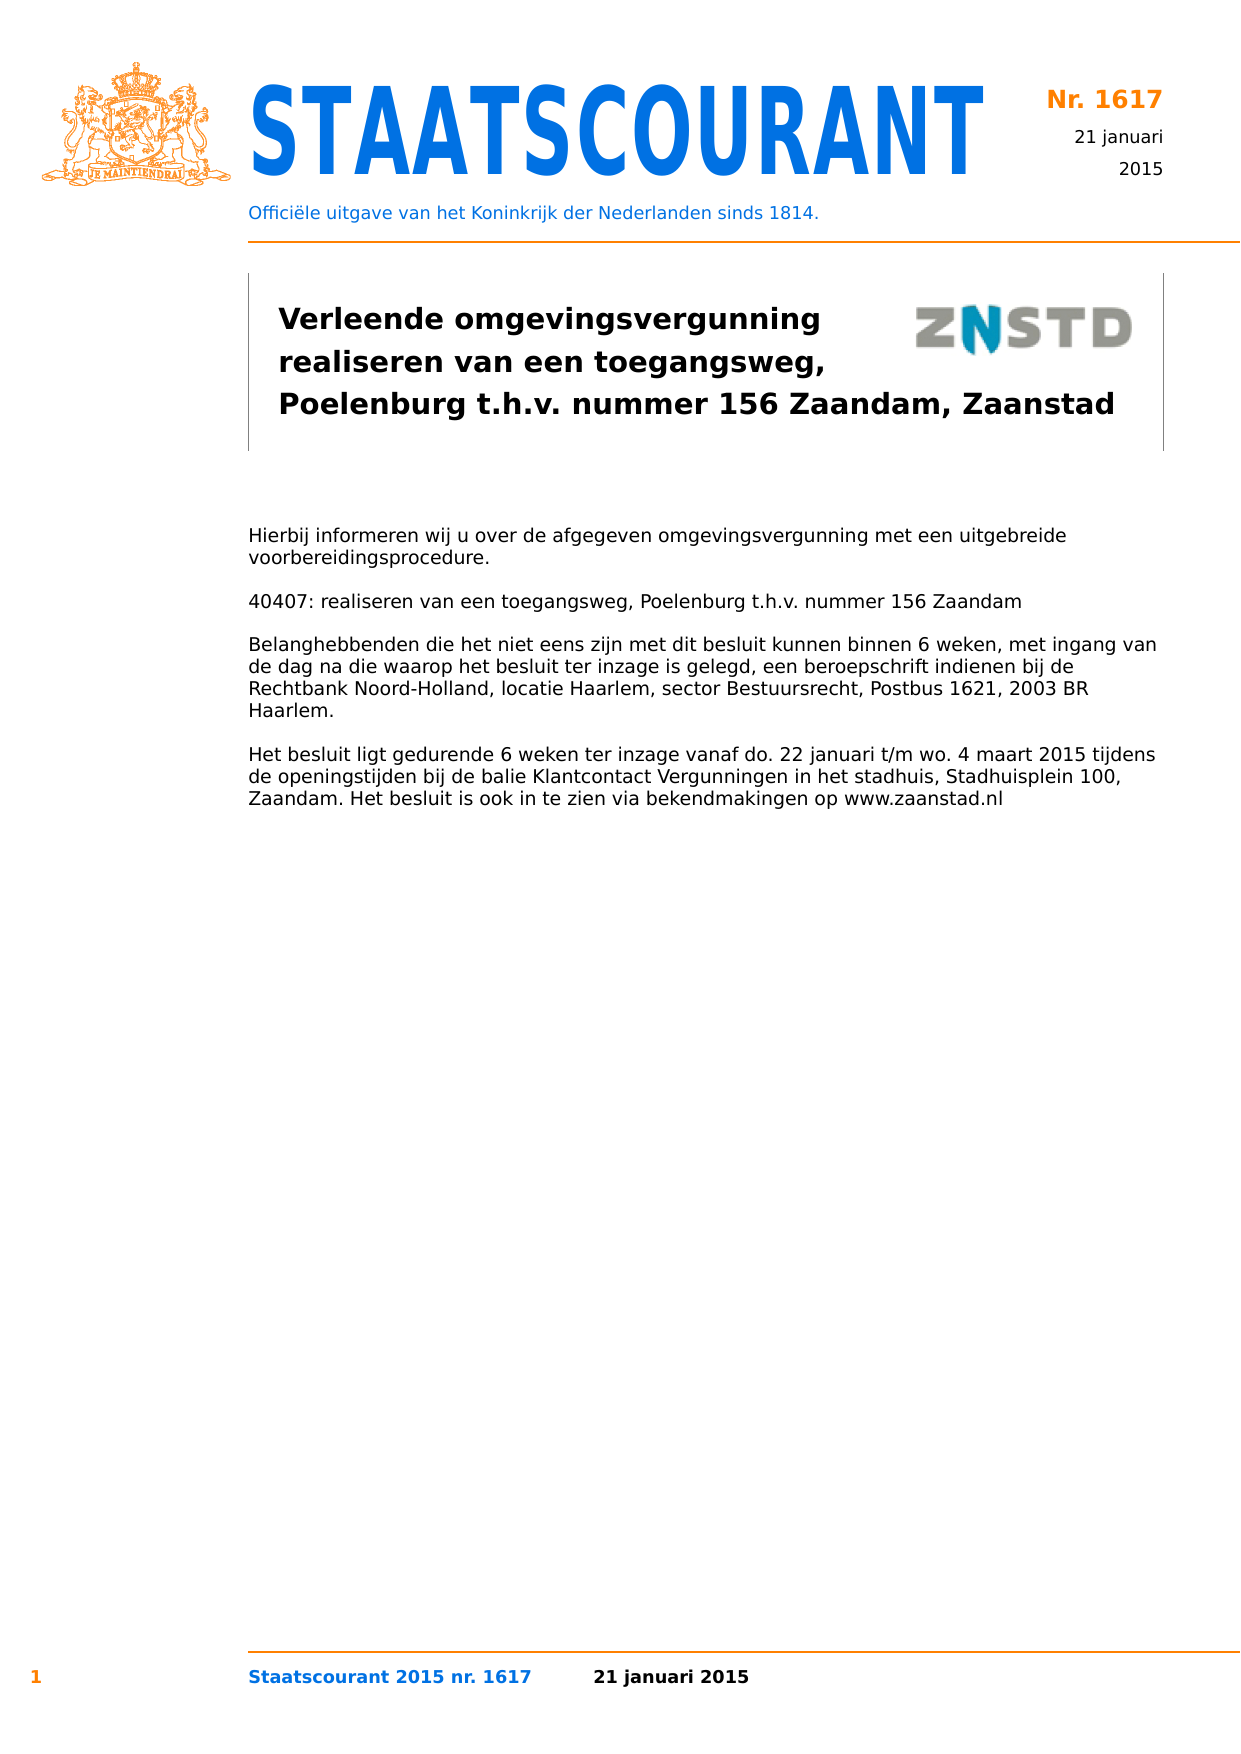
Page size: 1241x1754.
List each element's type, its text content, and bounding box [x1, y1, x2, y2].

table_cell 2015 [998, 153, 1240, 203]
table_header STAATSCOURANT [248, 62, 998, 203]
table_header Nr. 1617 [998, 62, 1240, 121]
picture [914, 302, 1134, 356]
picture [41, 62, 231, 186]
text 40407: realiseren van een toegangsweg, Poelenburg t.h.v. nummer 156 Zaandam [248, 591, 1163, 612]
table_cell 21 januari [998, 121, 1240, 153]
table_header [25, 62, 248, 241]
text Het besluit ligt gedurende 6 weken ter inzage vanaf do. 22 januari t/m wo. 4 maart 2015 tijdens de openingstijden bij de balie Klantcontact Vergunningen in het stadhuis, Stadhuisplein 100, Zaandam. Het besluit is ook in te zien via bekendmakingen op www.zaanstad.nl [248, 744, 1163, 810]
subtitle Verleende omgevingsvergunning realiseren van een toegangsweg, Poelenburg t.h.v. nummer 156 Zaandam, Zaanstad [249, 273, 1163, 451]
table_cell Officiële uitgave van het Koninkrijk der Nederlanden sinds 1814. [248, 203, 1240, 241]
text Belanghebbenden die het niet eens zijn met dit besluit kunnen binnen 6 weken, met ingang van de dag na die waarop het besluit ter inzage is gelegd, een beroepschrift indienen bij de Rechtbank Noord-Holland, locatie Haarlem, sector Bestuursrecht, Postbus 1621, 2003 BR Haarlem. [248, 634, 1163, 722]
text Hierbij informeren wij u over de afgegeven omgevingsvergunning met een uitgebreide voorbereidingsprocedure. [248, 525, 1163, 569]
